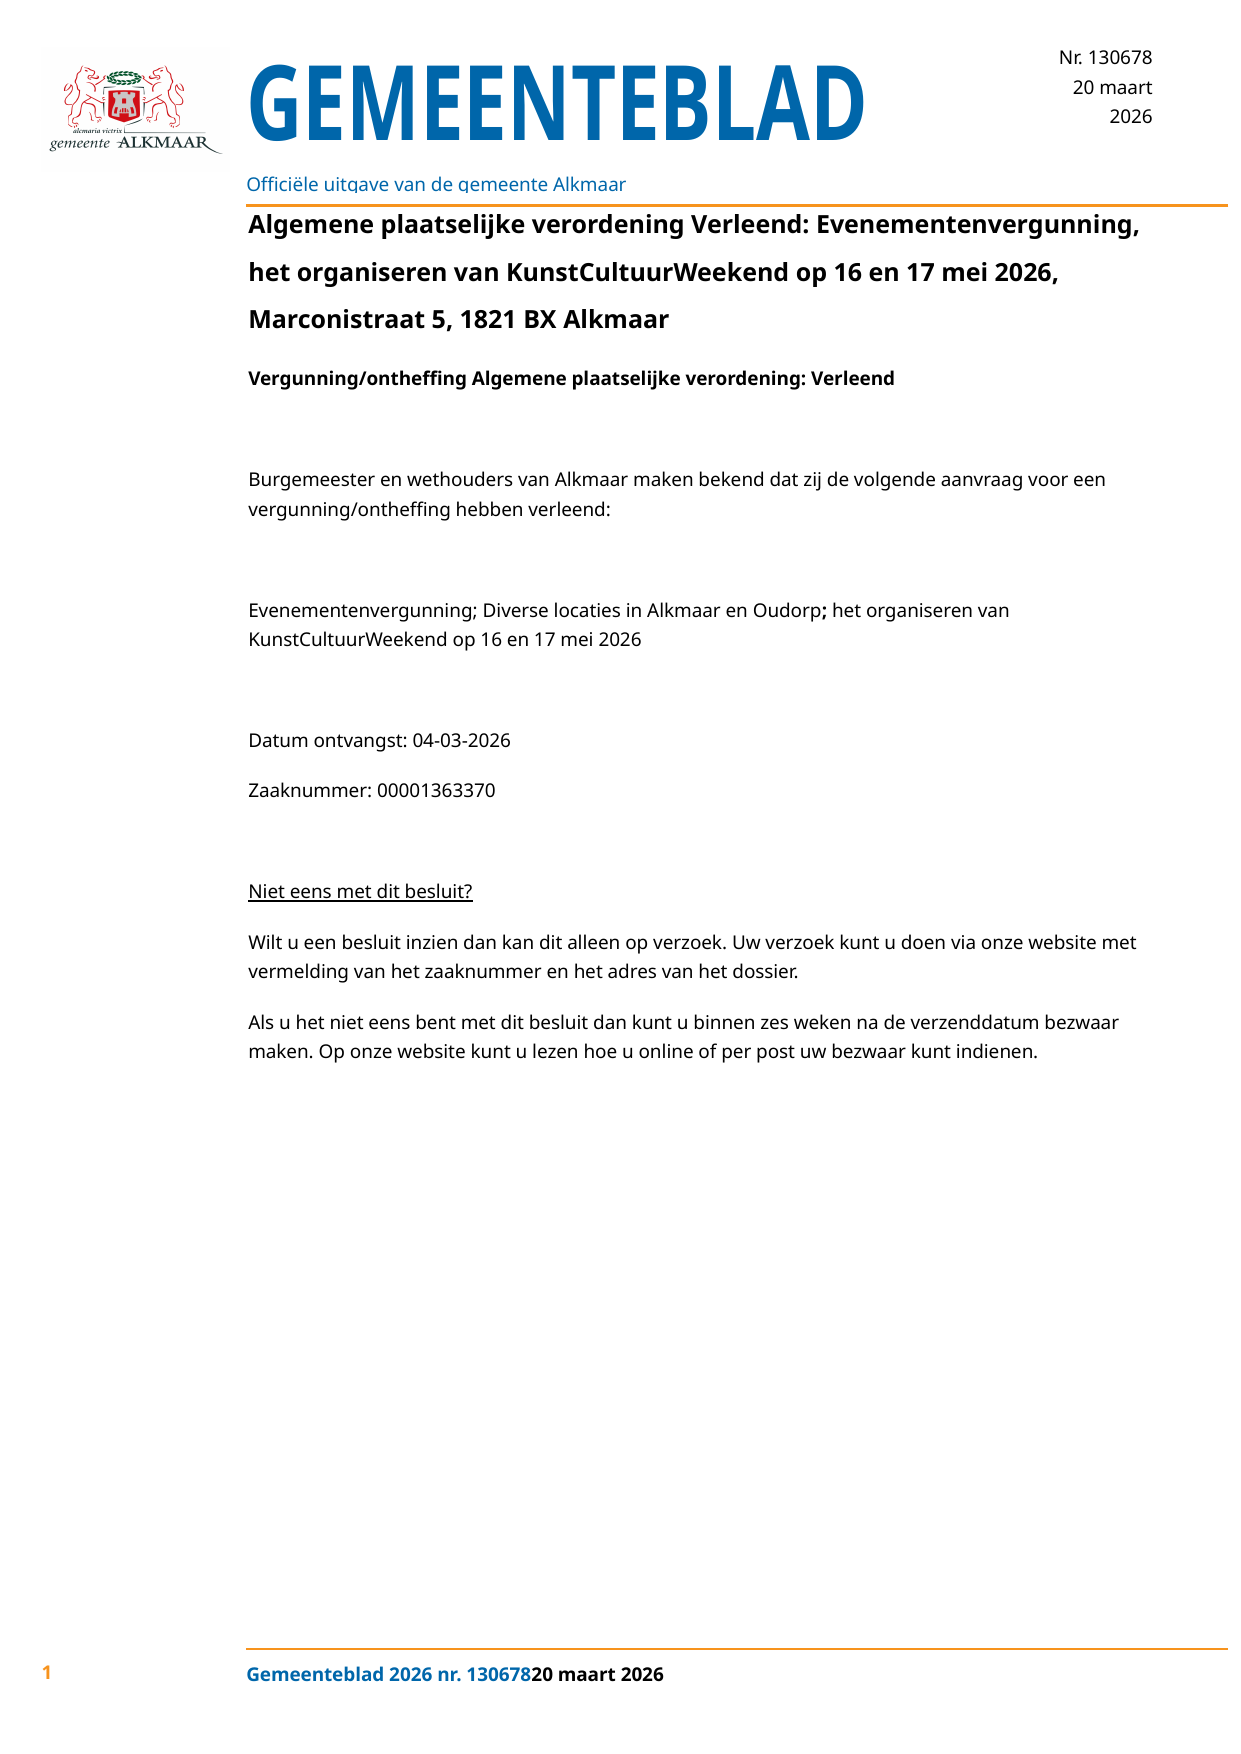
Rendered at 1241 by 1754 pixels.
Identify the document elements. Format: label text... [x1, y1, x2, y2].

picture [41, 47, 231, 172]
text Algemene plaatselijke verordening Verleend: Evenementenvergunning, het organiseren van KunstCultuurWeekend op 16 en 17 mei 2026, Marconistraat 5, 1821 BX Alkmaar [248, 207, 1152, 336]
text Als u het niet eens bent met dit besluit dan kunt u binnen zes weken na de verzenddatum bezwaar maken. Op onze website kunt u lezen hoe u online of per post uw bezwaar kunt indienen. [248, 1009, 1152, 1064]
text Evenementenvergunning; Diverse locaties in Alkmaar en Oudorp; het organiseren van KunstCultuurWeekend op 16 en 17 mei 2026 [248, 597, 1152, 652]
text Vergunning/ontheffing Algemene plaatselijke verordening: Verleend [248, 366, 1152, 391]
text Niet eens met dit besluit? [248, 878, 1152, 904]
text Wilt u een besluit inzien dan kan dit alleen op verzoek. Uw verzoek kunt u doen via onze website met vermelding van het zaaknummer en het adres van het dossier. [248, 929, 1152, 984]
text Burgemeester en wethouders van Alkmaar maken bekend dat zij de volgende aanvraag voor een vergunning/ontheffing hebben verleend: [248, 466, 1152, 522]
text Datum ontvangst: 04-03-2026 [248, 727, 1152, 753]
text Zaaknummer: 00001363370 [248, 778, 1152, 803]
